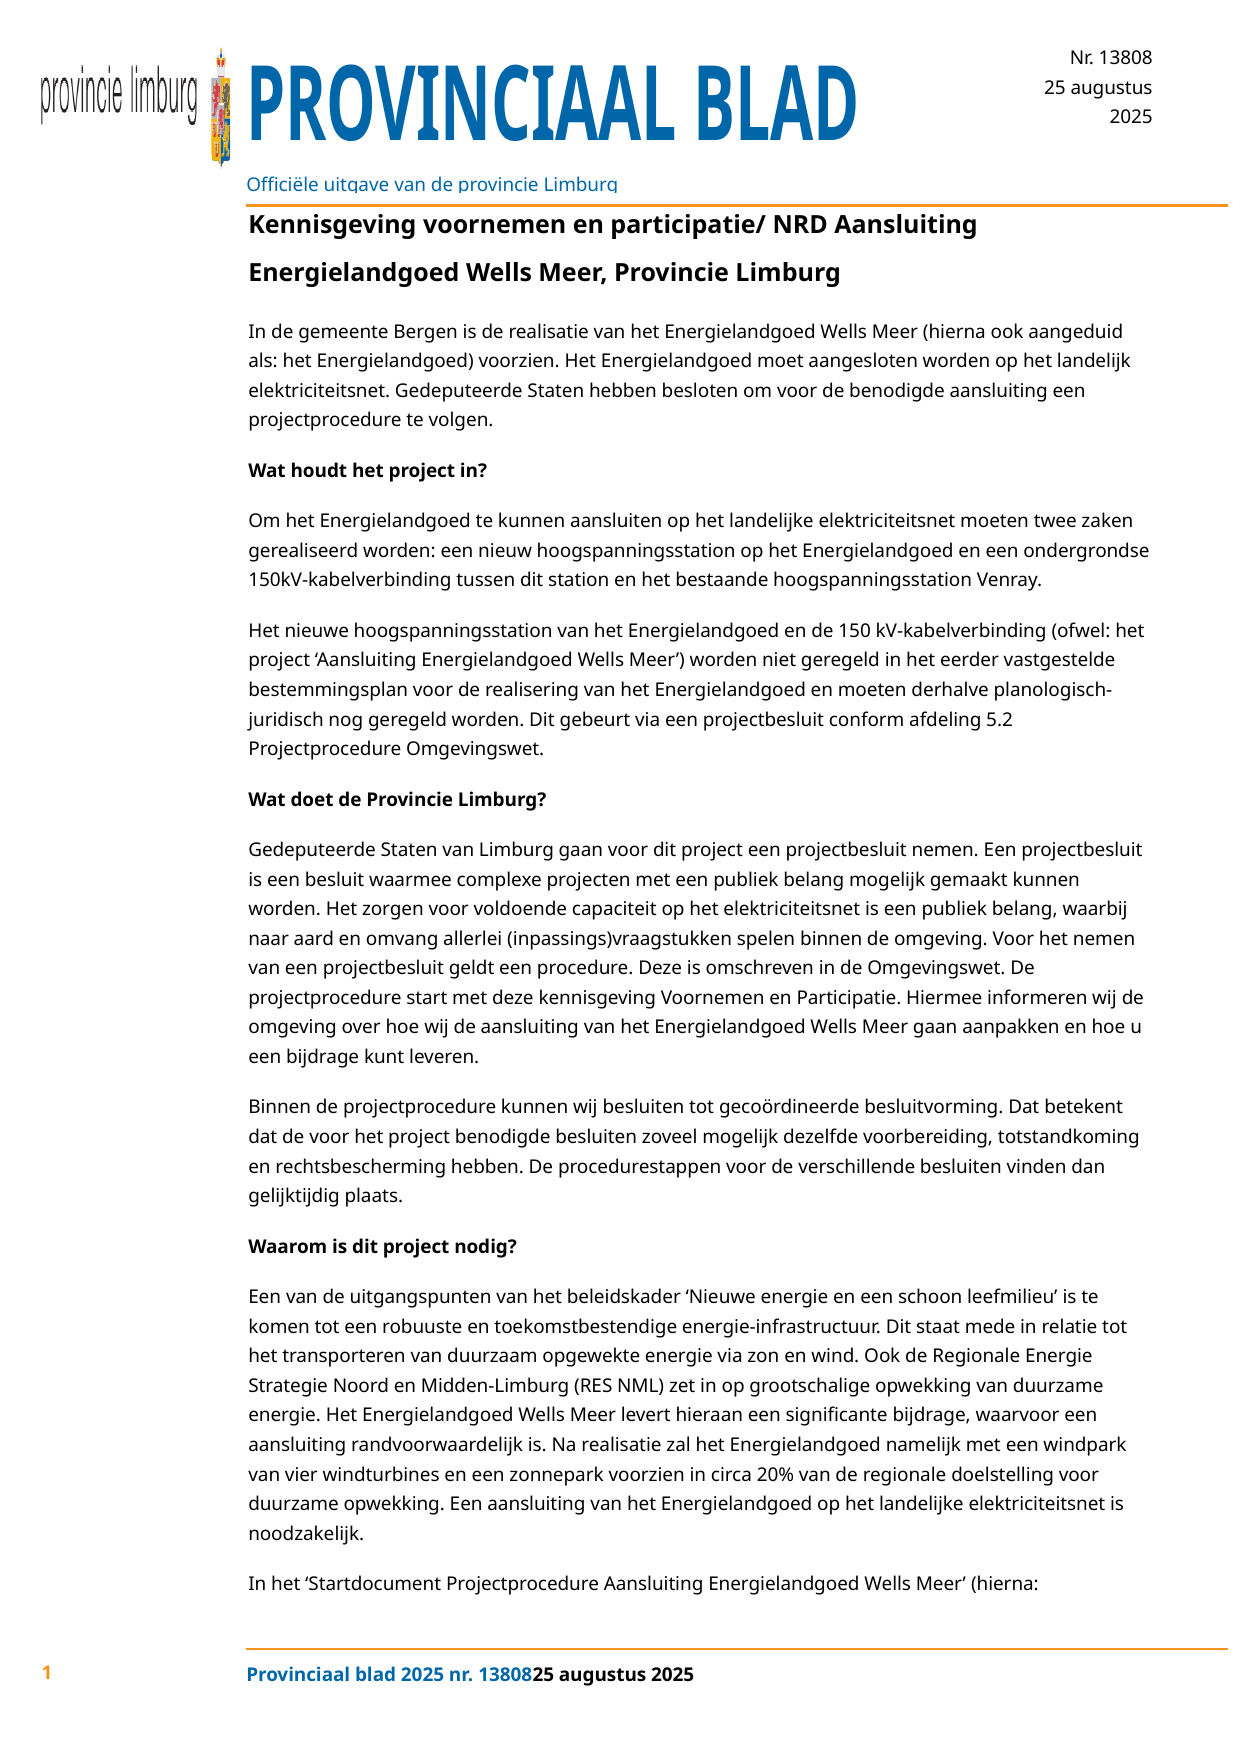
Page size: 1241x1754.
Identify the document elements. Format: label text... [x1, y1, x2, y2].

text Een van de uitgangspunten van het beleidskader ‘Nieuwe energie en een schoon leefmilieu’ is te komen tot een robuuste en toekomstbestendige energie-infrastructuur. Dit staat mede in relatie tot het transporteren van duurzaam opgewekte energie via zon en wind. Ook de Regionale Energie Strategie Noord en Midden-Limburg (RES NML) zet in op grootschalige opwekking van duurzame energie. Het Energielandgoed Wells Meer levert hieraan een significante bijdrage, waarvoor een aansluiting randvoorwaardelijk is. Na realisatie zal het Energielandgoed namelijk met een windpark van vier windturbines en een zonnepark voorzien in circa 20% van de regionale doelstelling voor duurzame opwekking. Een aansluiting van het Energielandgoed op het landelijke elektriciteitsnet is noodzakelijk. [248, 1283, 1152, 1546]
picture [41, 47, 231, 172]
text Binnen de projectprocedure kunnen wij besluiten tot gecoördineerde besluitvorming. Dat betekent dat de voor het project benodigde besluiten zoveel mogelijk dezelfde voorbereiding, totstandkoming en rechtsbescherming hebben. De procedurestappen voor de verschillende besluiten vinden dan gelijktijdig plaats. [248, 1094, 1152, 1208]
text Om het Energielandgoed te kunnen aansluiten op het landelijke elektriciteitsnet moeten twee zaken gerealiseerd worden: een nieuw hoogspanningsstation op het Energielandgoed en een ondergrondse 150kV-kabelverbinding tussen dit station en het bestaande hoogspanningsstation Venray. [248, 507, 1152, 592]
text Waarom is dit project nodig? [248, 1233, 1152, 1259]
text In de gemeente Bergen is de realisatie van het Energielandgoed Wells Meer (hierna ook aangeduid als: het Energielandgoed) voorzien. Het Energielandgoed moet aangesloten worden op het landelijk elektriciteitsnet. Gedeputeerde Staten hebben besloten om voor de benodigde aansluiting een projectprocedure te volgen. [248, 318, 1152, 432]
text Gedeputeerde Staten van Limburg gaan voor dit project een projectbesluit nemen. Een projectbesluit is een besluit waarmee complexe projecten met een publiek belang mogelijk gemaakt kunnen worden. Het zorgen voor voldoende capaciteit op het elektriciteitsnet is een publiek belang, waarbij naar aard en omvang allerlei (inpassings)vraagstukken spelen binnen de omgeving. Voor het nemen van een projectbesluit geldt een procedure. Deze is omschreven in de Omgevingswet. De projectprocedure start met deze kennisgeving Voornemen en Participatie. Hiermee informeren wij de omgeving over hoe wij de aansluiting van het Energielandgoed Wells Meer gaan aanpakken en hoe u een bijdrage kunt leveren. [248, 836, 1152, 1069]
text Kennisgeving voornemen en participatie/ NRD Aansluiting Energielandgoed Wells Meer, Provincie Limburg [248, 207, 1152, 288]
text Wat houdt het project in? [248, 457, 1152, 483]
text Het nieuwe hoogspanningsstation van het Energielandgoed en de 150 kV-kabelverbinding (ofwel: het project ‘Aansluiting Energielandgoed Wells Meer’) worden niet geregeld in het eerder vastgestelde bestemmingsplan voor de realisering van het Energielandgoed en moeten derhalve planologisch-juridisch nog geregeld worden. Dit gebeurt via een projectbesluit conform afdeling 5.2 Projectprocedure Omgevingswet. [248, 617, 1152, 761]
text In het ‘Startdocument Projectprocedure Aansluiting Energielandgoed Wells Meer’ (hierna: [248, 1570, 1152, 1596]
text Wat doet de Provincie Limburg? [248, 786, 1152, 812]
